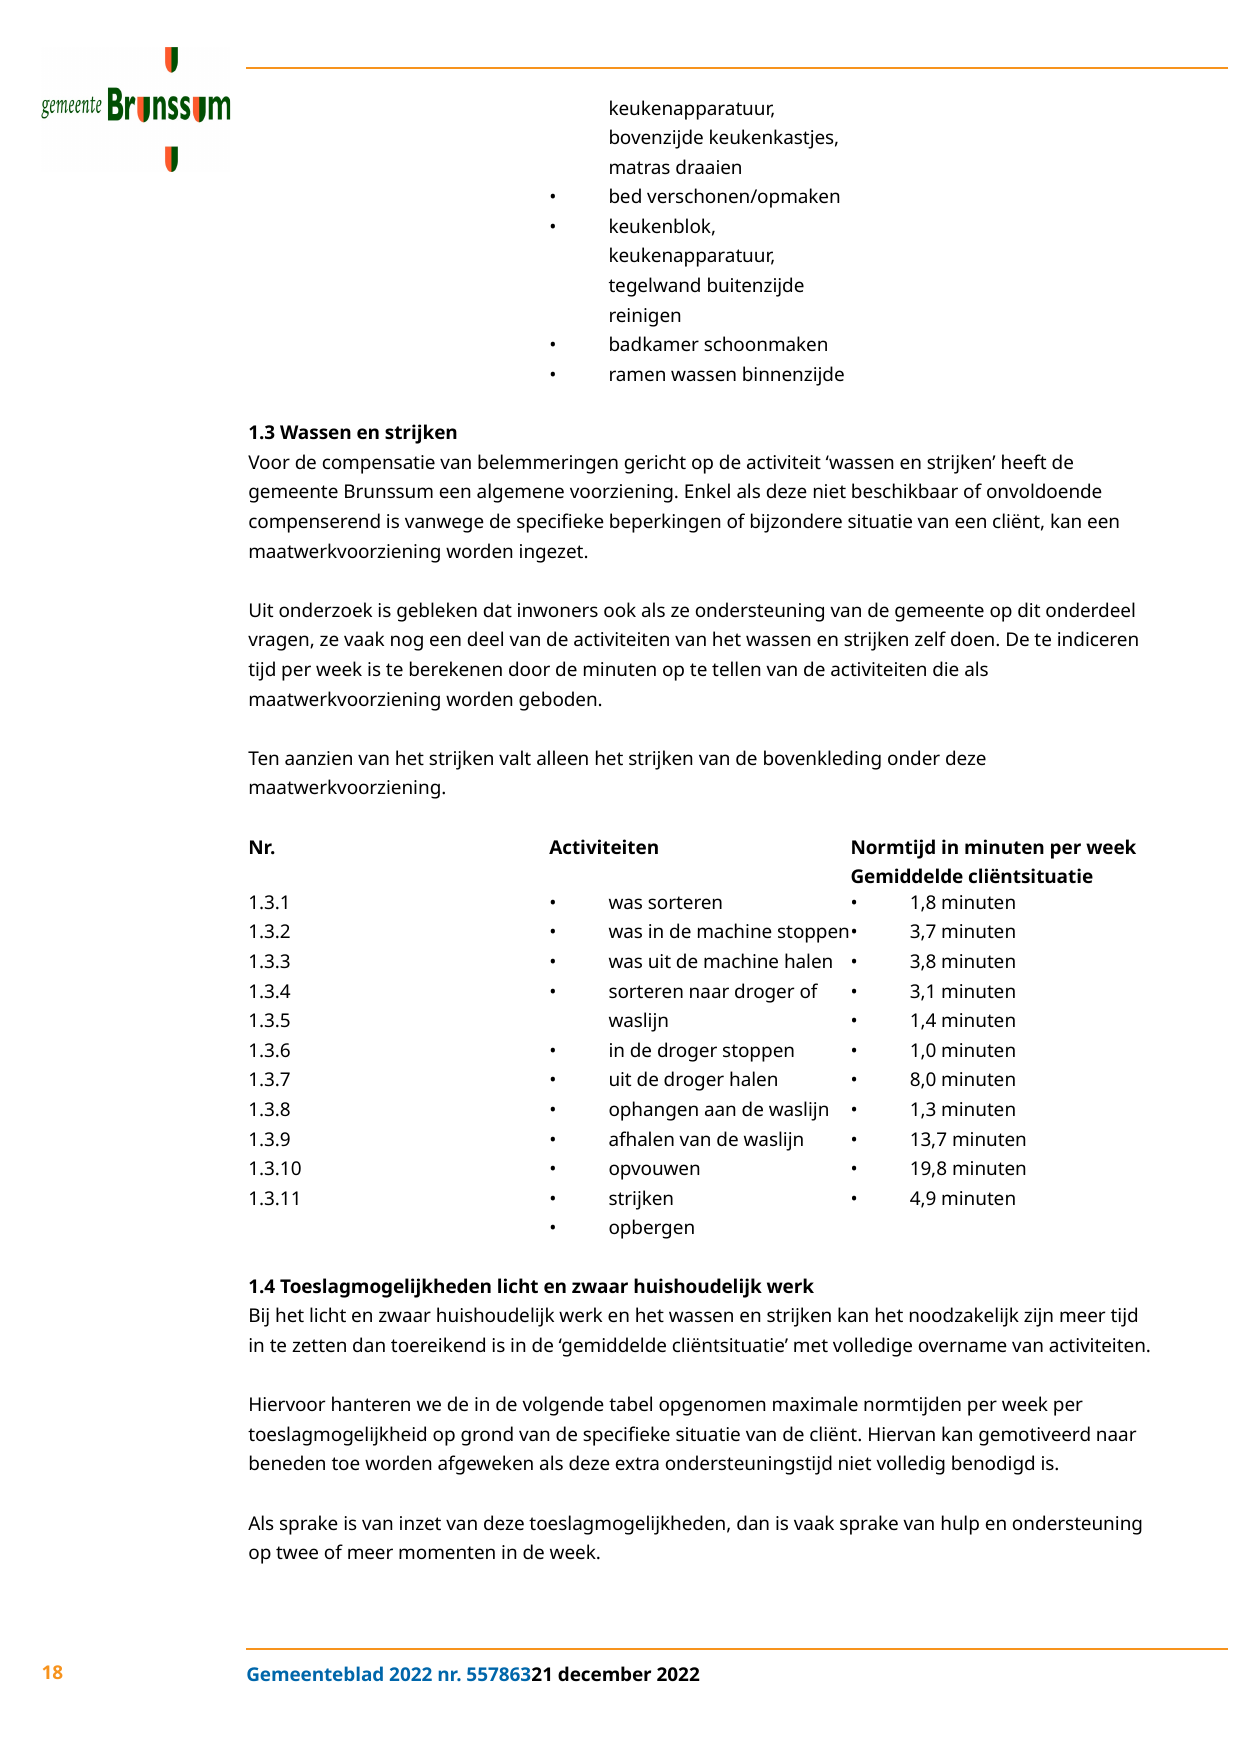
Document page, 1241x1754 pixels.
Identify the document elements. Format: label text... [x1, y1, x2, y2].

text 1.3 Wassen en strijken [248, 419, 1152, 445]
text Hiervoor hanteren we de in de volgende tabel opgenomen maximale normtijden per week per toeslagmogelijkheid op grond van de specifieke situatie van de cliënt. Hiervan kan gemotiveerd naar beneden toe worden afgeweken als deze extra ondersteuningstijd niet volledig benodigd is. [248, 1391, 1152, 1476]
text Uit onderzoek is gebleken dat inwoners ook als ze ondersteuning van de gemeente op dit onderdeel vragen, ze vaak nog een deel van de activiteiten van het wassen en strijken zelf doen. De te indiceren tijd per week is te berekenen door de minuten op te tellen van de activiteiten die als maatwerkvoorziening worden geboden. [248, 597, 1152, 712]
table_header Nr. [248, 834, 549, 889]
table_cell [850, 95, 1152, 387]
table_cell 1.3.1 1.3.2 1.3.3 1.3.4 1.3.5 1.3.6 1.3.7 1.3.8 1.3.9 1.3.10 1.3.11 [248, 889, 549, 1240]
table_header Normtijd in minuten per week Gemiddelde cliëntsituatie [850, 834, 1152, 889]
text Voor de compensatie van belemmeringen gericht op de activiteit ‘wassen en strijken’ heeft de gemeente Brunssum een algemene voorziening. Enkel als deze niet beschikbaar of onvoldoende compenserend is vanwege de specifieke beperkingen of bijzondere situatie van een cliënt, kan een maatwerkvoorziening worden ingezet. [248, 449, 1152, 564]
table_header Activiteiten [549, 834, 850, 889]
table_cell 1,8 minuten 3,7 minuten 3,8 minuten 3,1 minuten 1,4 minuten 1,0 minuten 8,0 minuten 1,3 minuten 13,7 minuten 19,8 minuten 4,9 minuten [850, 889, 1152, 1240]
table_cell was sorteren was in de machine stoppen was uit de machine halen sorteren naar droger of waslijn in de droger stoppen uit de droger halen ophangen aan de waslijn afhalen van de waslijn opvouwen strijken opbergen [549, 889, 850, 1240]
text 1.4 Toeslagmogelijkheden licht en zwaar huishoudelijk werk [248, 1273, 1152, 1299]
text Bij het licht en zwaar huishoudelijk werk en het wassen en strijken kan het noodzakelijk zijn meer tijd in te zetten dan toereikend is in de ‘gemiddelde cliëntsituatie’ met volledige overname van activiteiten. [248, 1303, 1152, 1358]
table_cell [248, 95, 549, 387]
table_cell keukenapparatuur, bovenzijde keukenkastjes, matras draaien bed verschonen/opmaken keukenblok, keukenapparatuur, tegelwand buitenzijde reinigen badkamer schoonmaken ramen wassen binnenzijde [549, 95, 850, 387]
text Ten aanzien van het strijken valt alleen het strijken van de bovenkleding onder deze maatwerkvoorziening. [248, 745, 1152, 800]
picture [41, 47, 231, 172]
text Als sprake is van inzet van deze toeslagmogelijkheden, dan is vaak sprake van hulp en ondersteuning op twee of meer momenten in de week. [248, 1510, 1152, 1565]
